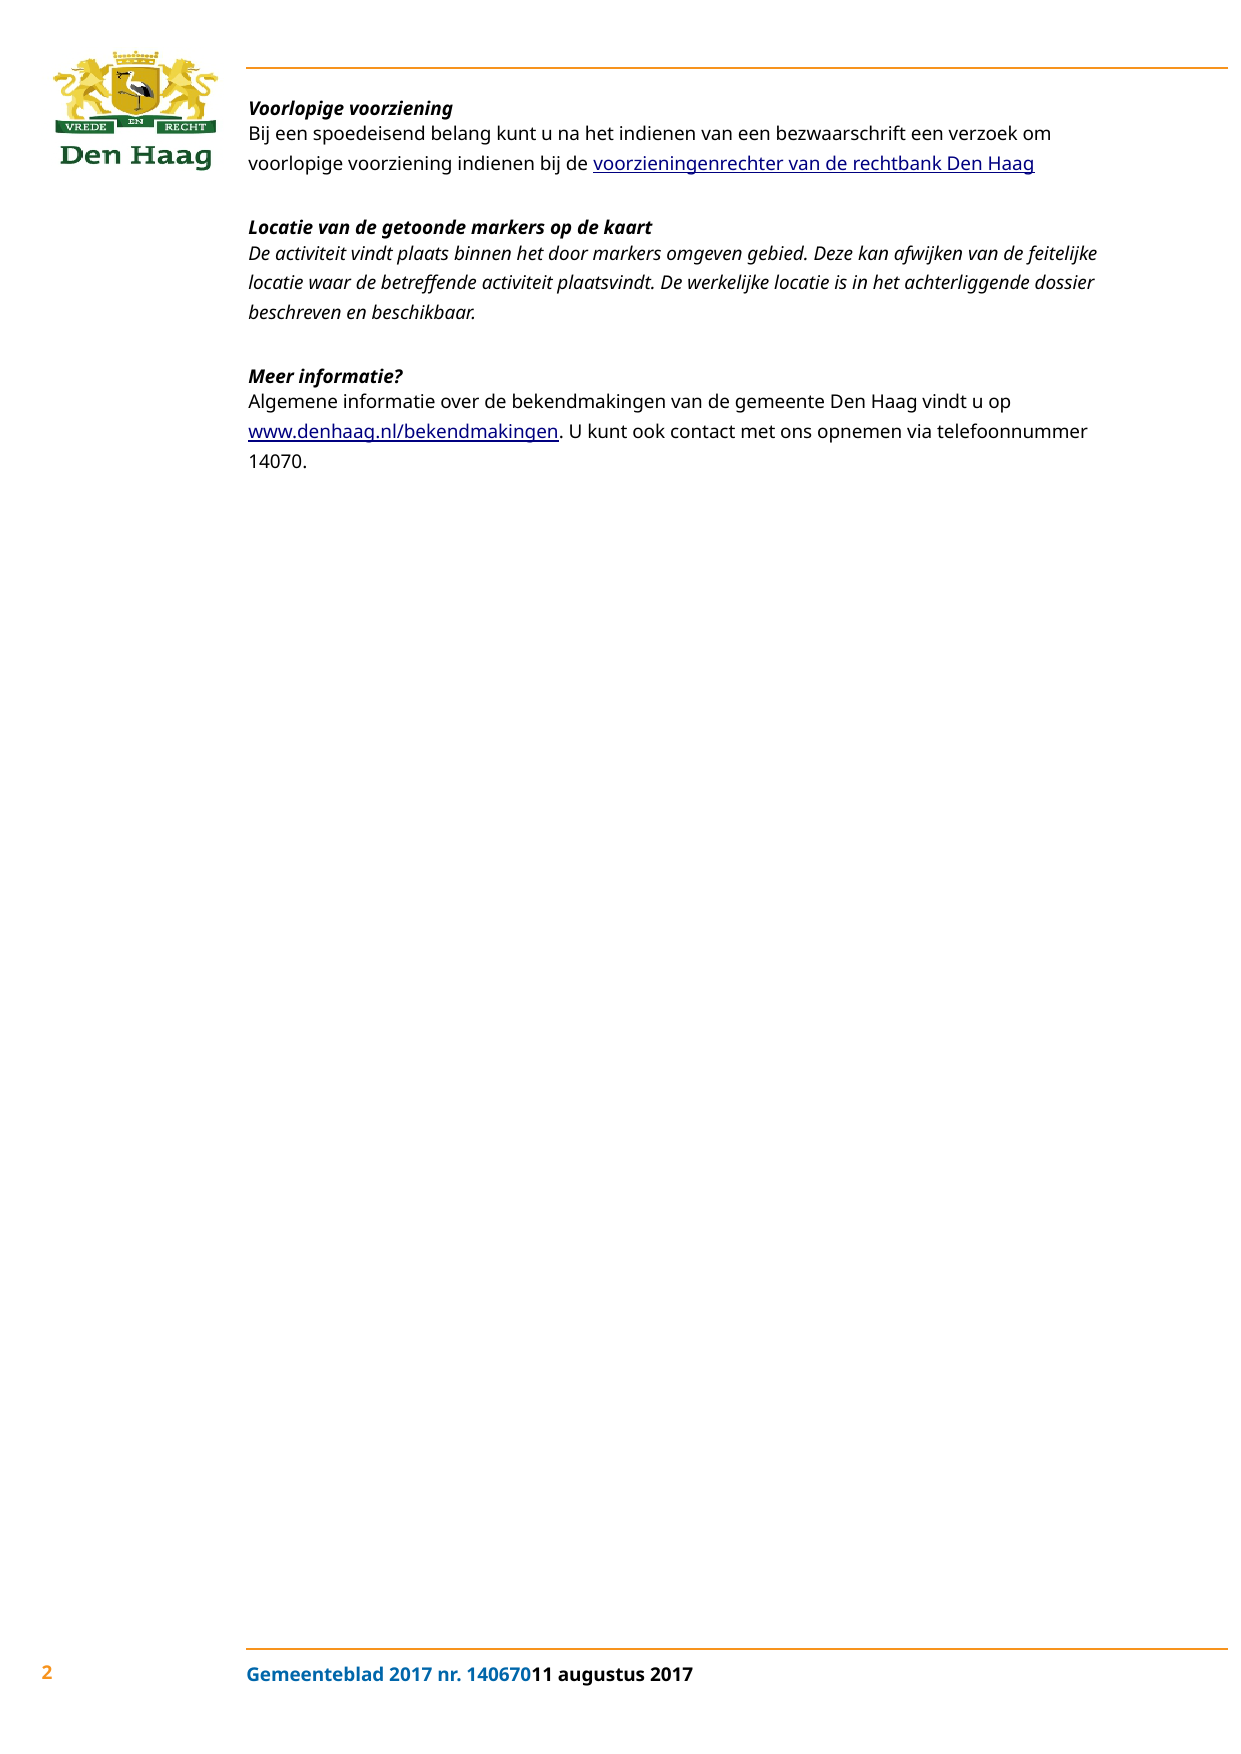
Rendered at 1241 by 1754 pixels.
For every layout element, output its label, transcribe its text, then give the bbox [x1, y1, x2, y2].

picture [41, 47, 231, 172]
text Meer informatie? [248, 363, 1152, 389]
text De activiteit vindt plaats binnen het door markers omgeven gebied. Deze kan afwijken van de feitelijke locatie waar de betreffende activiteit plaatsvindt. De werkelijke locatie is in het achterliggende dossier beschreven en beschikbaar. [248, 240, 1152, 325]
text Algemene informatie over de bekendmakingen van de gemeente Den Haag vindt u op www.denhaag.nl/bekendmakingen. U kunt ook contact met ons opnemen via telefoonnummer 14070. [248, 389, 1152, 473]
text Locatie van de getoonde markers op de kaart [248, 214, 1152, 240]
text Voorlopige voorziening [248, 95, 1152, 121]
text Bij een spoedeisend belang kunt u na het indienen van een bezwaarschrift een verzoek om voorlopige voorziening indienen bij de voorzieningenrechter van de rechtbank Den Haag [248, 121, 1152, 176]
